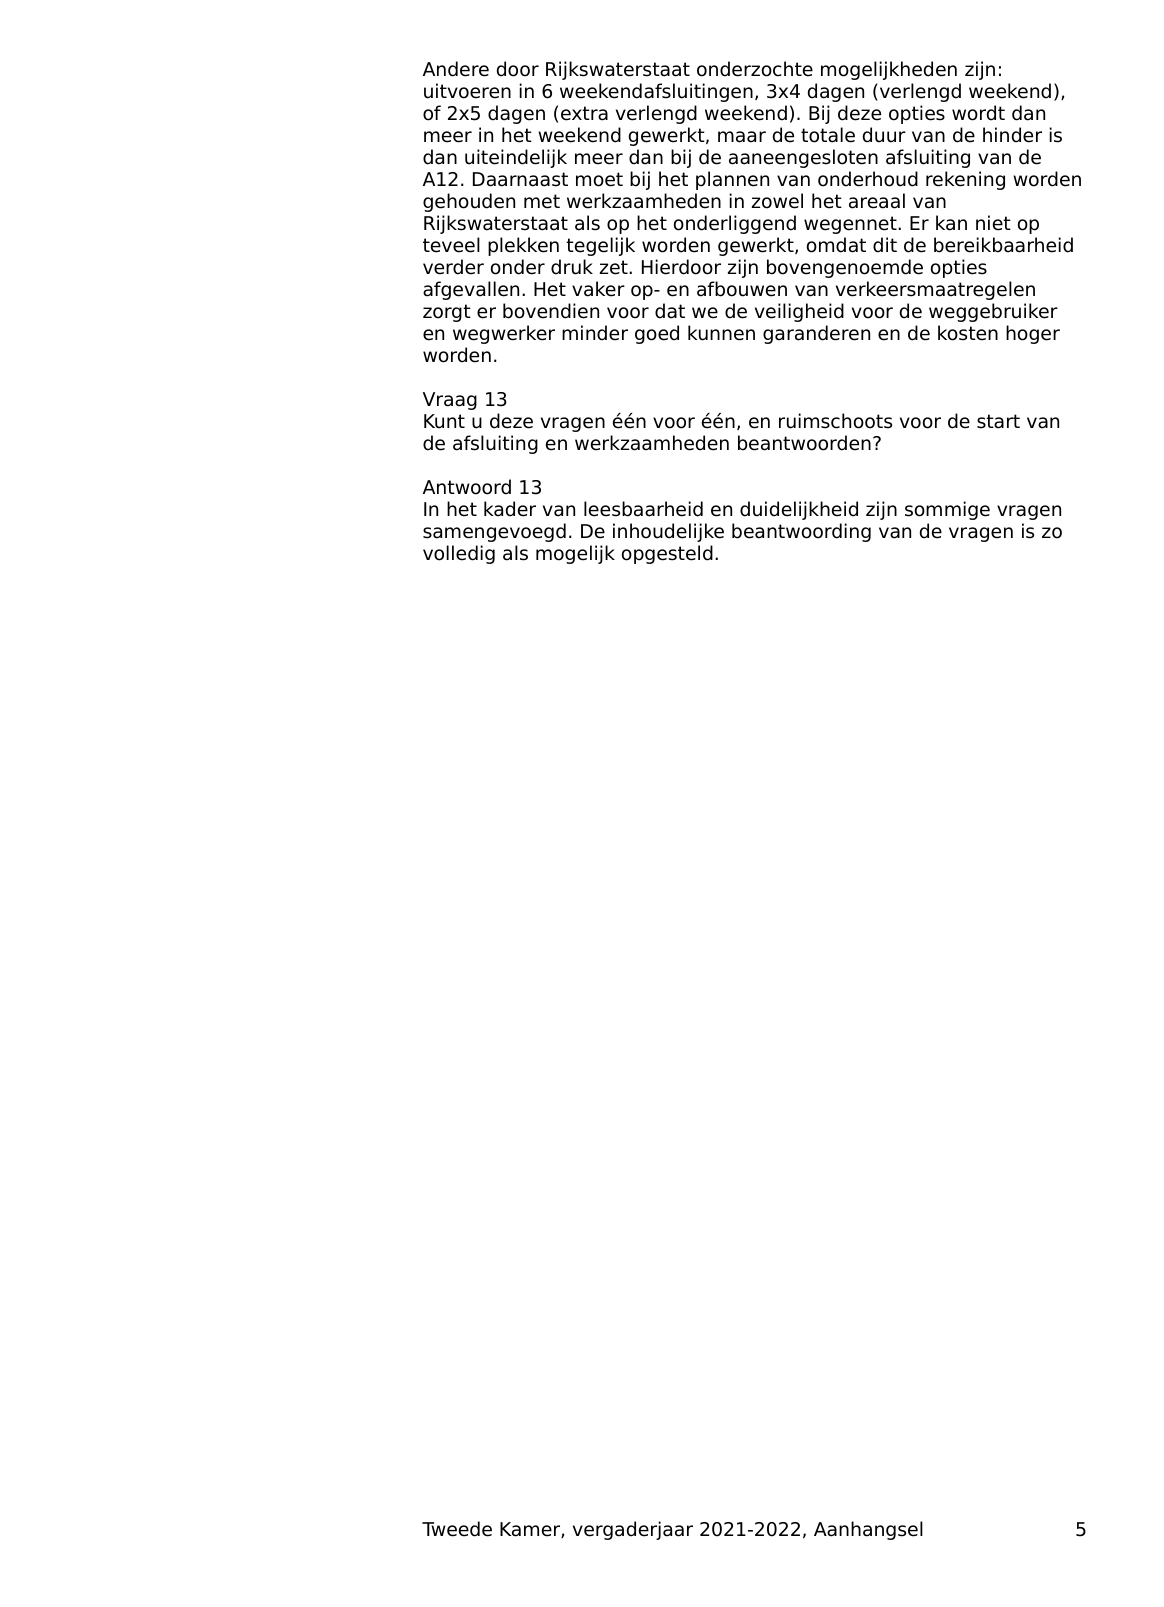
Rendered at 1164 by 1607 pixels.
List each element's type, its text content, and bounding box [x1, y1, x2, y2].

text Antwoord 13 [422, 477, 1087, 499]
text Vraag 13 [422, 389, 1087, 411]
text Kunt u deze vragen één voor één, en ruimschoots voor de start van de afsluiting en werkzaamheden beantwoorden? [422, 411, 1087, 455]
text Andere door Rijkswaterstaat onderzochte mogelijkheden zijn: uitvoeren in 6 weekendafsluitingen, 3x4 dagen (verlengd weekend), of 2x5 dagen (extra verlengd weekend). Bij deze opties wordt dan meer in het weekend gewerkt, maar de totale duur van de hinder is dan uiteindelijk meer dan bij de aaneengesloten afsluiting van de A12. Daarnaast moet bij het plannen van onderhoud rekening worden gehouden met werkzaamheden in zowel het areaal van Rijkswaterstaat als op het onderliggend wegennet. Er kan niet op teveel plekken tegelijk worden gewerkt, omdat dit de bereikbaarheid verder onder druk zet. Hierdoor zijn bovengenoemde opties afgevallen. Het vaker op- en afbouwen van verkeersmaatregelen zorgt er bovendien voor dat we de veiligheid voor de weggebruiker en wegwerker minder goed kunnen garanderen en de kosten hoger worden. [422, 59, 1087, 367]
text In het kader van leesbaarheid en duidelijkheid zijn sommige vragen samengevoegd. De inhoudelijke beantwoording van de vragen is zo volledig als mogelijk opgesteld. [422, 499, 1087, 565]
